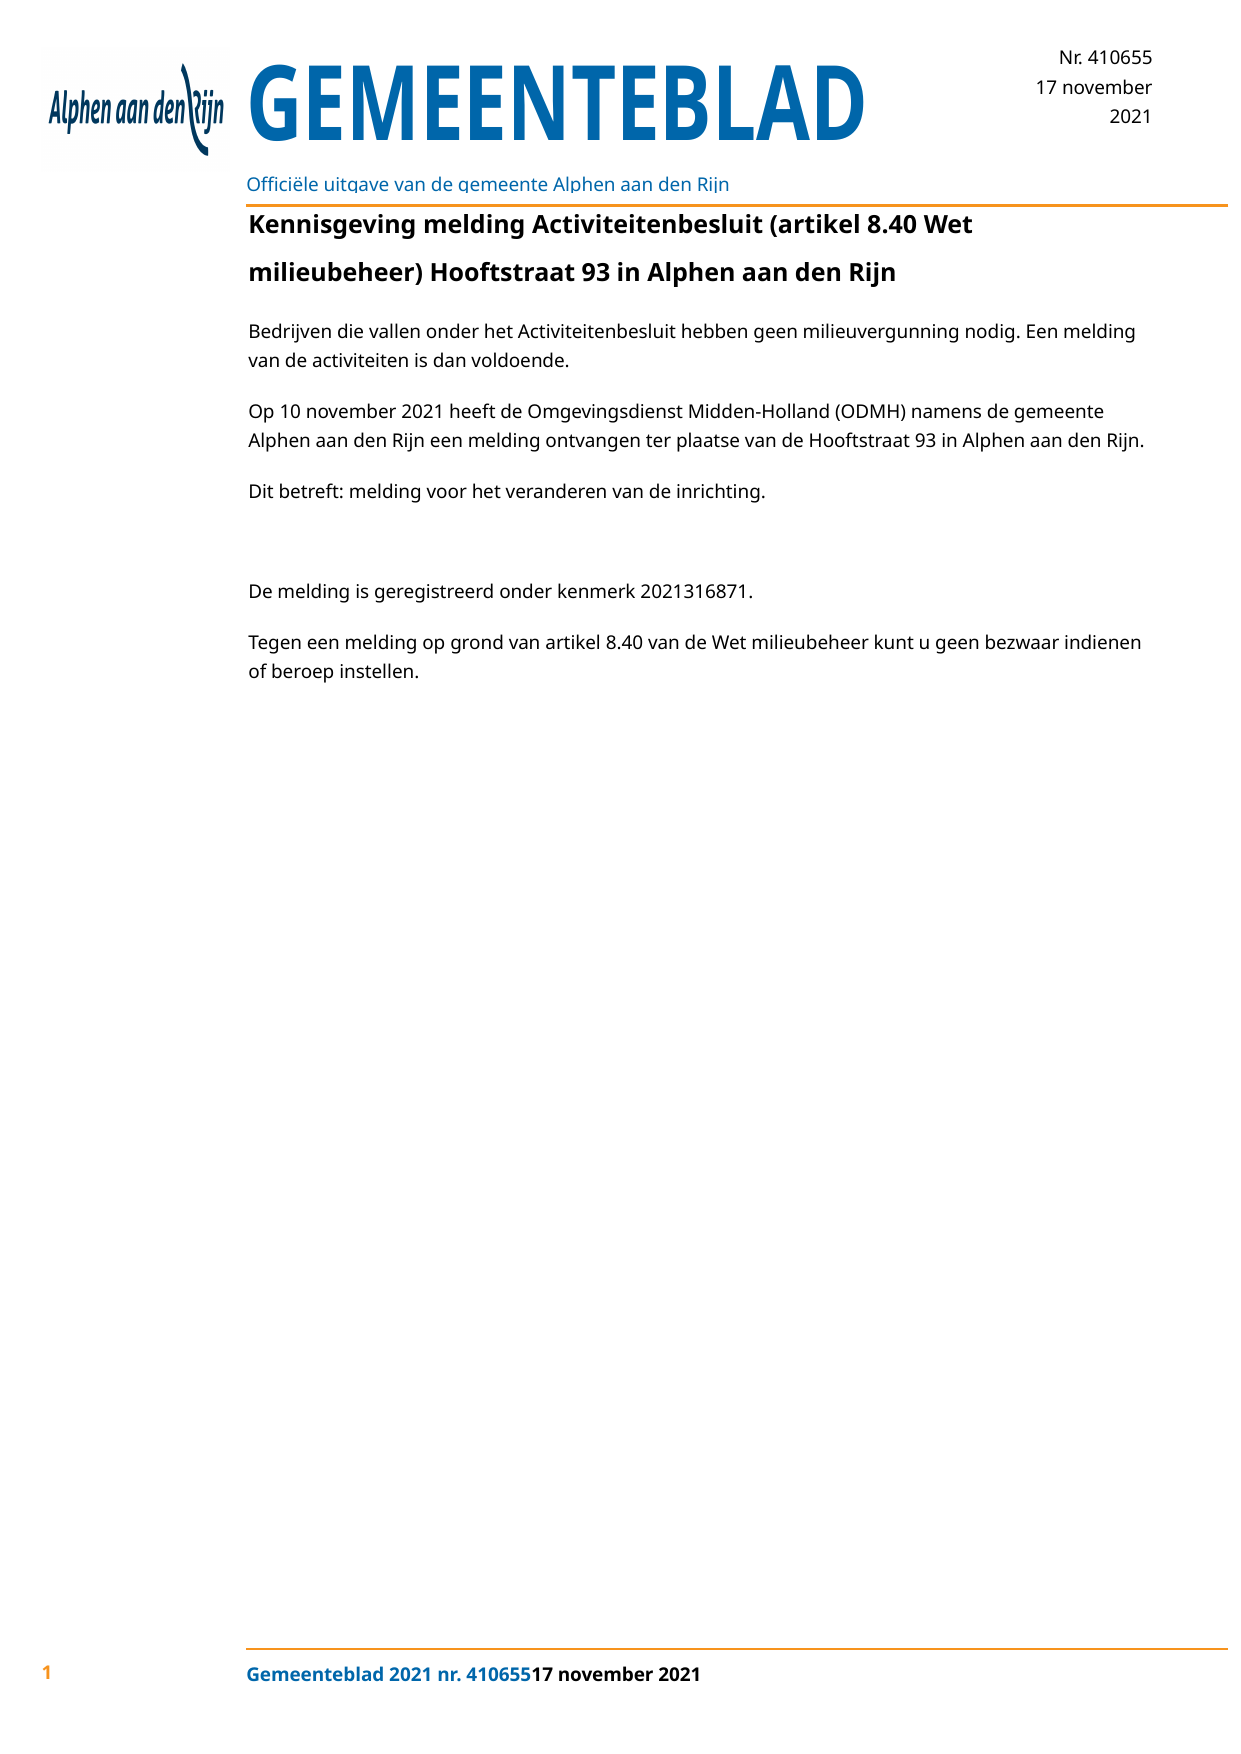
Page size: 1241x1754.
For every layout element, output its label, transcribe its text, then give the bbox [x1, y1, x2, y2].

text Bedrijven die vallen onder het Activiteitenbesluit hebben geen milieuvergunning nodig. Een melding van de activiteiten is dan voldoende. [248, 318, 1152, 373]
picture [41, 47, 231, 172]
text Dit betreft: melding voor het veranderen van de inrichting. [248, 478, 1152, 504]
text Kennisgeving melding Activiteitenbesluit (artikel 8.40 Wet milieubeheer) Hooftstraat 93 in Alphen aan den Rijn [248, 207, 1152, 288]
text De melding is geregistreerd onder kenmerk 2021316871. [248, 579, 1152, 604]
text Tegen een melding op grond van artikel 8.40 van de Wet milieubeheer kunt u geen bezwaar indienen of beroep instellen. [248, 629, 1152, 684]
text Op 10 november 2021 heeft de Omgevingsdienst Midden-Holland (ODMH) namens de gemeente Alphen aan den Rijn een melding ontvangen ter plaatse van de Hooftstraat 93 in Alphen aan den Rijn. [248, 398, 1152, 453]
